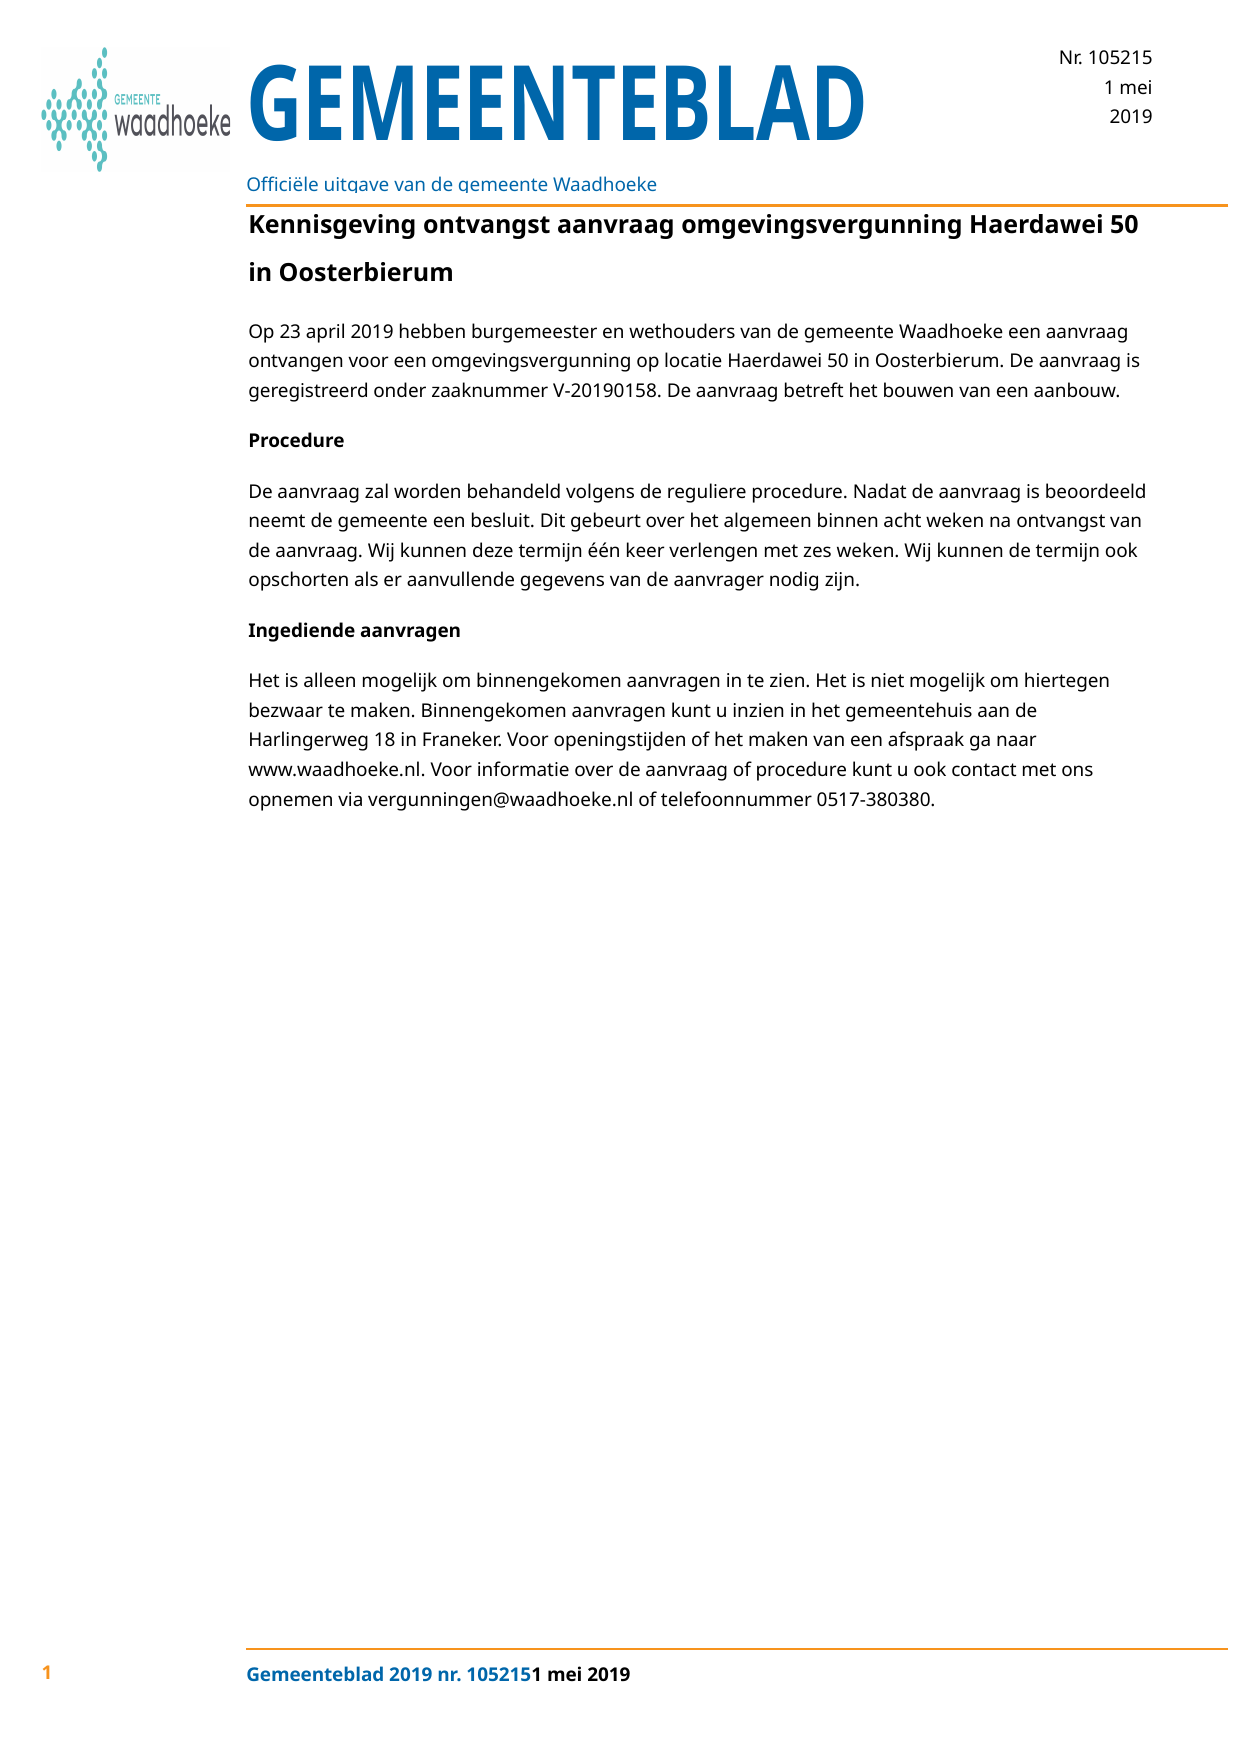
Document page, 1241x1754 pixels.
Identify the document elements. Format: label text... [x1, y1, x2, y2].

text Kennisgeving ontvangst aanvraag omgevingsvergunning Haerdawei 50 in Oosterbierum [248, 207, 1152, 288]
text De aanvraag zal worden behandeld volgens de reguliere procedure. Nadat de aanvraag is beoordeeld neemt de gemeente een besluit. Dit gebeurt over het algemeen binnen acht weken na ontvangst van de aanvraag. Wij kunnen deze termijn één keer verlengen met zes weken. Wij kunnen de termijn ook opschorten als er aanvullende gegevens van de aanvrager nodig zijn. [248, 478, 1152, 592]
picture [41, 47, 231, 172]
text Ingediende aanvragen [248, 617, 1152, 643]
text Op 23 april 2019 hebben burgemeester en wethouders van de gemeente Waadhoeke een aanvraag ontvangen voor een omgevingsvergunning op locatie Haerdawei 50 in Oosterbierum. De aanvraag is geregistreerd onder zaaknummer V-20190158. De aanvraag betreft het bouwen van een aanbouw. [248, 318, 1152, 403]
text Procedure [248, 427, 1152, 453]
text Het is alleen mogelijk om binnengekomen aanvragen in te zien. Het is niet mogelijk om hiertegen bezwaar te maken. Binnengekomen aanvragen kunt u inzien in het gemeentehuis aan de Harlingerweg 18 in Franeker. Voor openingstijden of het maken van een afspraak ga naar www.waadhoeke.nl. Voor informatie over de aanvraag of procedure kunt u ook contact met ons opnemen via vergunningen@waadhoeke.nl of telefoonnummer 0517-380380. [248, 667, 1152, 812]
